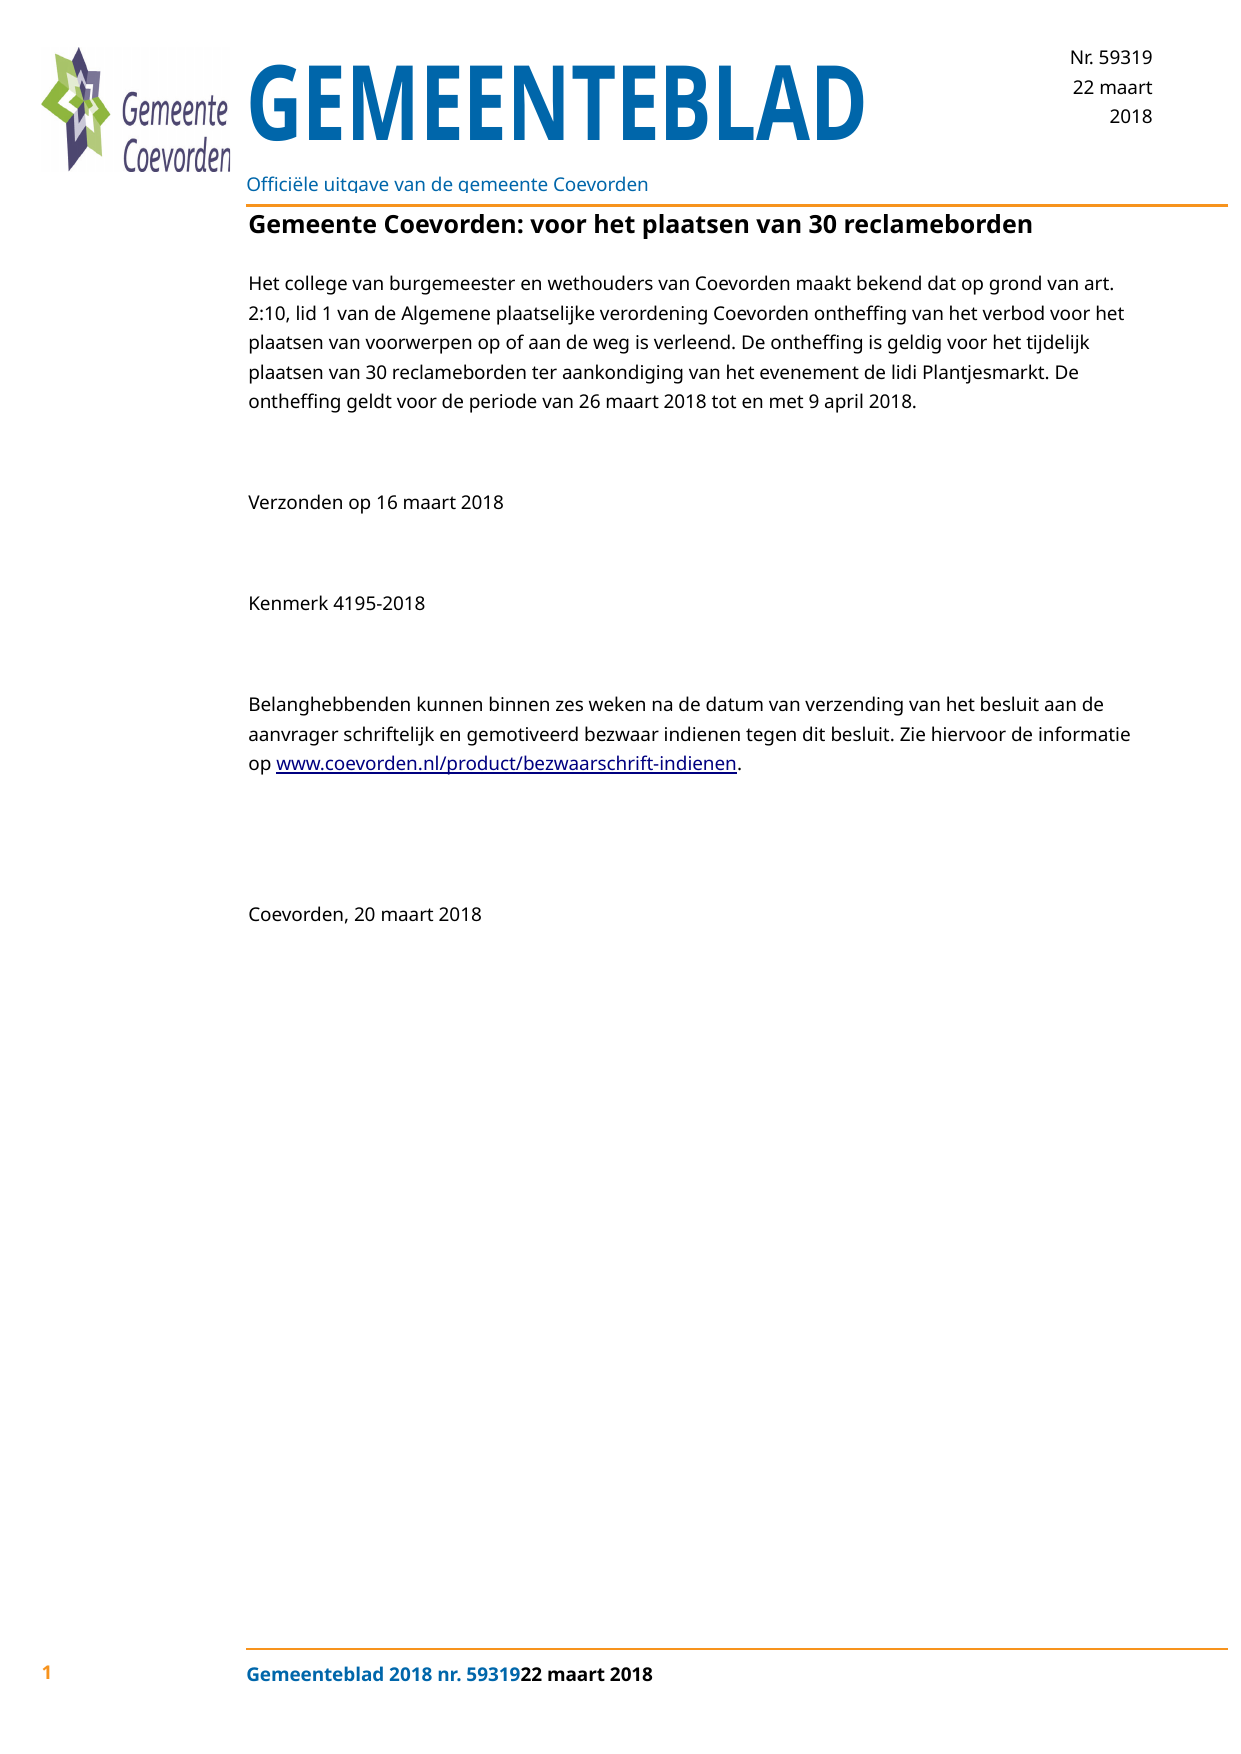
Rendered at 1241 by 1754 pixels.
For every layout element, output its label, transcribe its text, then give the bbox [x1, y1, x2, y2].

text Gemeente Coevorden: voor het plaatsen van 30 reclameborden [248, 207, 1152, 241]
text Verzonden op 16 maart 2018 [248, 489, 1152, 515]
text Het college van burgemeester en wethouders van Coevorden maakt bekend dat op grond van art. 2:10, lid 1 van de Algemene plaatselijke verordening Coevorden ontheffing van het verbod voor het plaatsen van voorwerpen op of aan de weg is verleend. De ontheffing is geldig voor het tijdelijk plaatsen van 30 reclameborden ter aankondiging van het evenement de lidi Plantjesmarkt. De ontheffing geldt voor de periode van 26 maart 2018 tot en met 9 april 2018. [248, 270, 1152, 414]
text Belanghebbenden kunnen binnen zes weken na de datum van verzending van het besluit aan de aanvrager schriftelijk en gemotiveerd bezwaar indienen tegen dit besluit. Zie hiervoor de informatie op www.coevorden.nl/product/bezwaarschrift-indienen. [248, 691, 1152, 776]
text Coevorden, 20 maart 2018 [248, 902, 1152, 927]
picture [41, 47, 231, 172]
text Kenmerk 4195-2018 [248, 590, 1152, 616]
